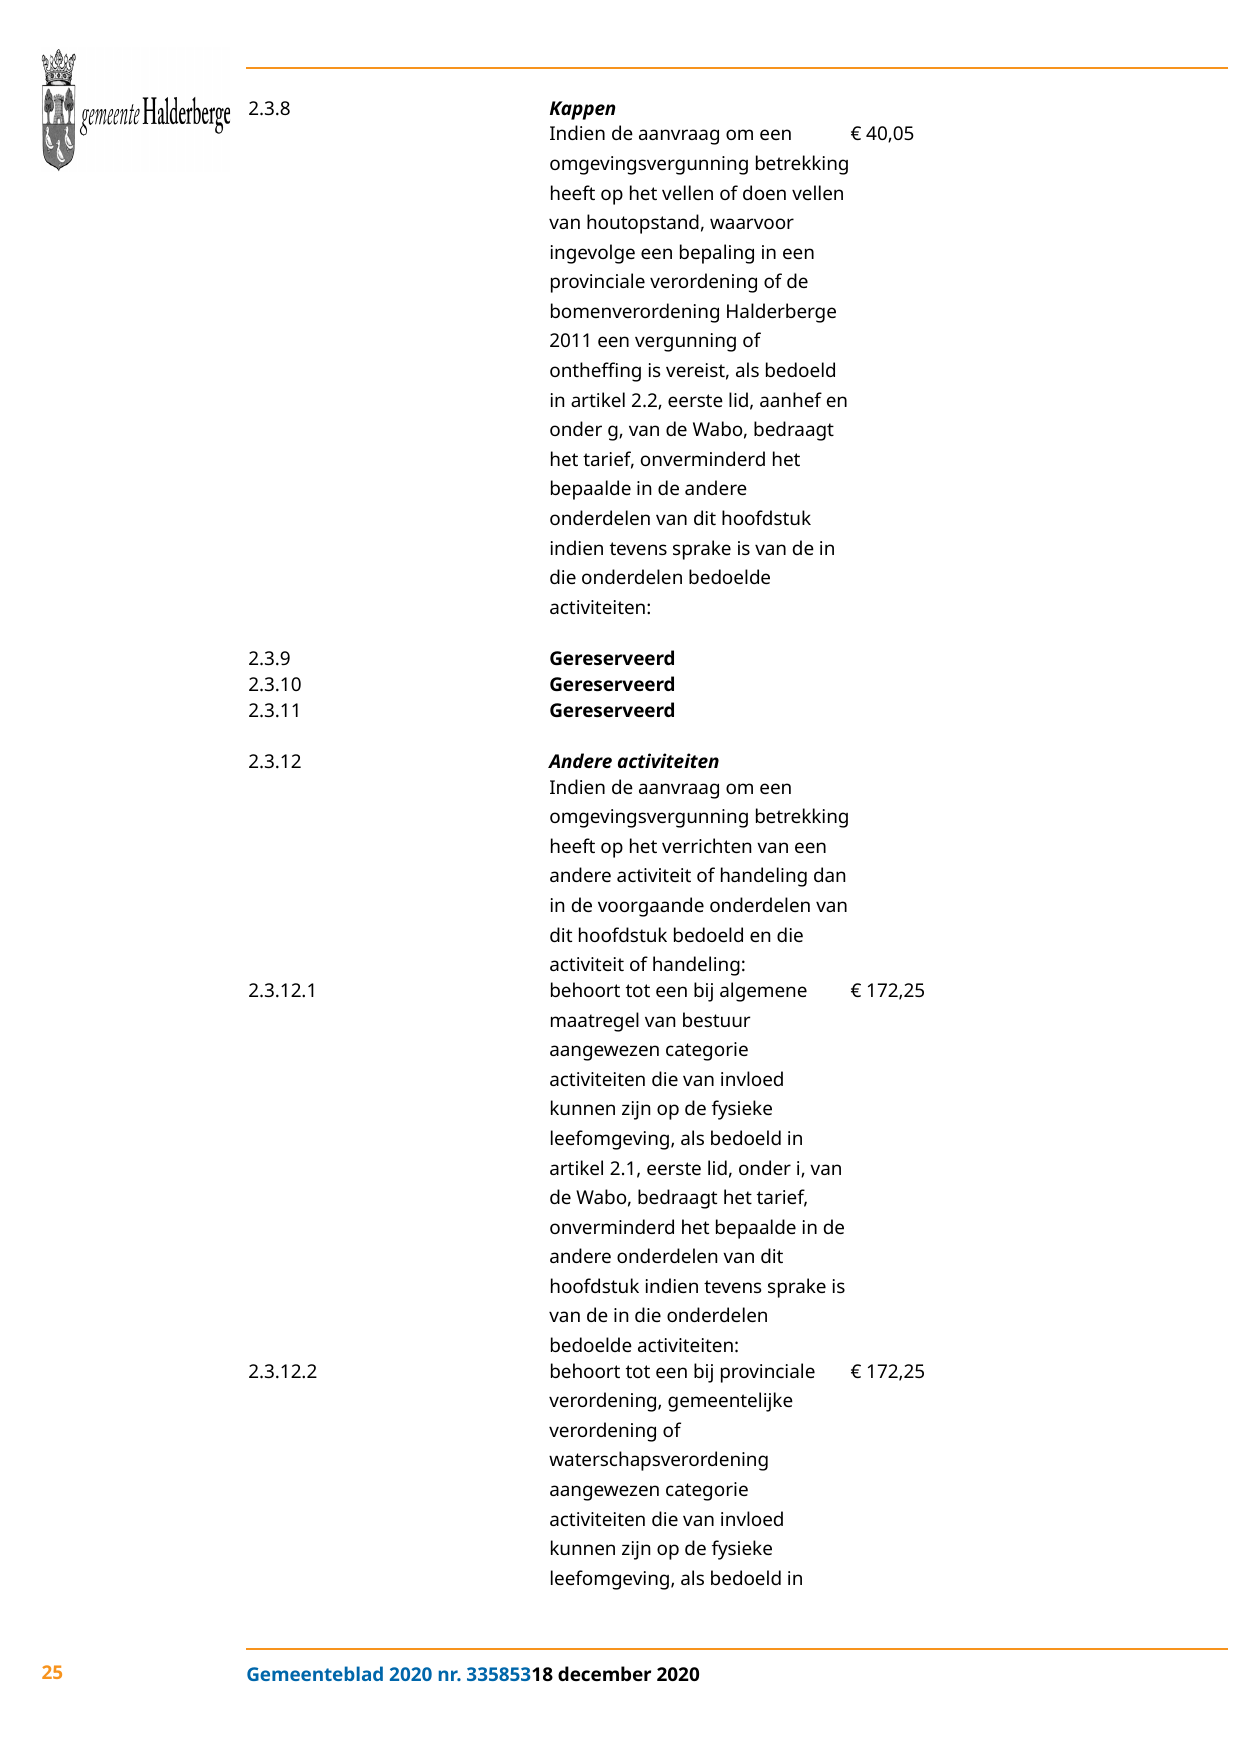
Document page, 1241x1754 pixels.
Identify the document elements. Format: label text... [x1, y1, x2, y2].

table_cell [850, 723, 1152, 748]
table_cell [850, 697, 1152, 722]
table_cell Kappen [549, 95, 850, 121]
table_cell Gereserveerd [549, 697, 850, 722]
table_cell [850, 671, 1152, 697]
table_cell € 172,25 [850, 1358, 1152, 1591]
table_cell [850, 748, 1152, 774]
table_cell [850, 95, 1152, 121]
table_cell behoort tot een bij provinciale verordening, gemeentelijke verordening of waterschapsverordening aangewezen categorie activiteiten die van invloed kunnen zijn op de fysieke leefomgeving, als bedoeld in [549, 1358, 850, 1591]
table_cell [850, 774, 1152, 977]
table_cell Indien de aanvraag om een omgevingsvergunning betrekking heeft op het verrichten van een andere activiteit of handeling dan in de voorgaande onderdelen van dit hoofdstuk bedoeld en die activiteit of handeling: [549, 774, 850, 977]
table_cell 2.3.12.1 [248, 977, 549, 1358]
table_cell Gereserveerd [549, 645, 850, 671]
table_cell 2.3.10 [248, 671, 549, 697]
table_cell 2.3.12 [248, 748, 549, 774]
table_cell Indien de aanvraag om een omgevingsvergunning betrekking heeft op het vellen of doen vellen van houtopstand, waarvoor ingevolge een bepaling in een provinciale verordening of de bomenverordening Halderberge 2011 een vergunning of ontheffing is vereist, als bedoeld in artikel 2.2, eerste lid, aanhef en onder g, van de Wabo, bedraagt het tarief, onverminderd het bepaalde in de andere onderdelen van dit hoofdstuk indien tevens sprake is van de in die onderdelen bedoelde activiteiten: [549, 121, 850, 619]
table_cell 2.3.8 [248, 95, 549, 121]
table_cell [850, 620, 1152, 645]
table_cell [248, 723, 549, 748]
table_cell 2.3.11 [248, 697, 549, 722]
table_cell [248, 121, 549, 619]
table_cell 2.3.9 [248, 645, 549, 671]
table_cell behoort tot een bij algemene maatregel van bestuur aangewezen categorie activiteiten die van invloed kunnen zijn op de fysieke leefomgeving, als bedoeld in artikel 2.1, eerste lid, onder i, van de Wabo, bedraagt het tarief, onverminderd het bepaalde in de andere onderdelen van dit hoofdstuk indien tevens sprake is van de in die onderdelen bedoelde activiteiten: [549, 977, 850, 1358]
table_cell [549, 723, 850, 748]
table_cell € 40,05 [850, 121, 1152, 619]
picture [41, 47, 231, 172]
table_cell [248, 774, 549, 977]
table_cell € 172,25 [850, 977, 1152, 1358]
table_cell [850, 645, 1152, 671]
table_cell 2.3.12.2 [248, 1358, 549, 1591]
table_cell [549, 620, 850, 645]
table_cell Andere activiteiten [549, 748, 850, 774]
table_cell [248, 620, 549, 645]
table_cell Gereserveerd [549, 671, 850, 697]
